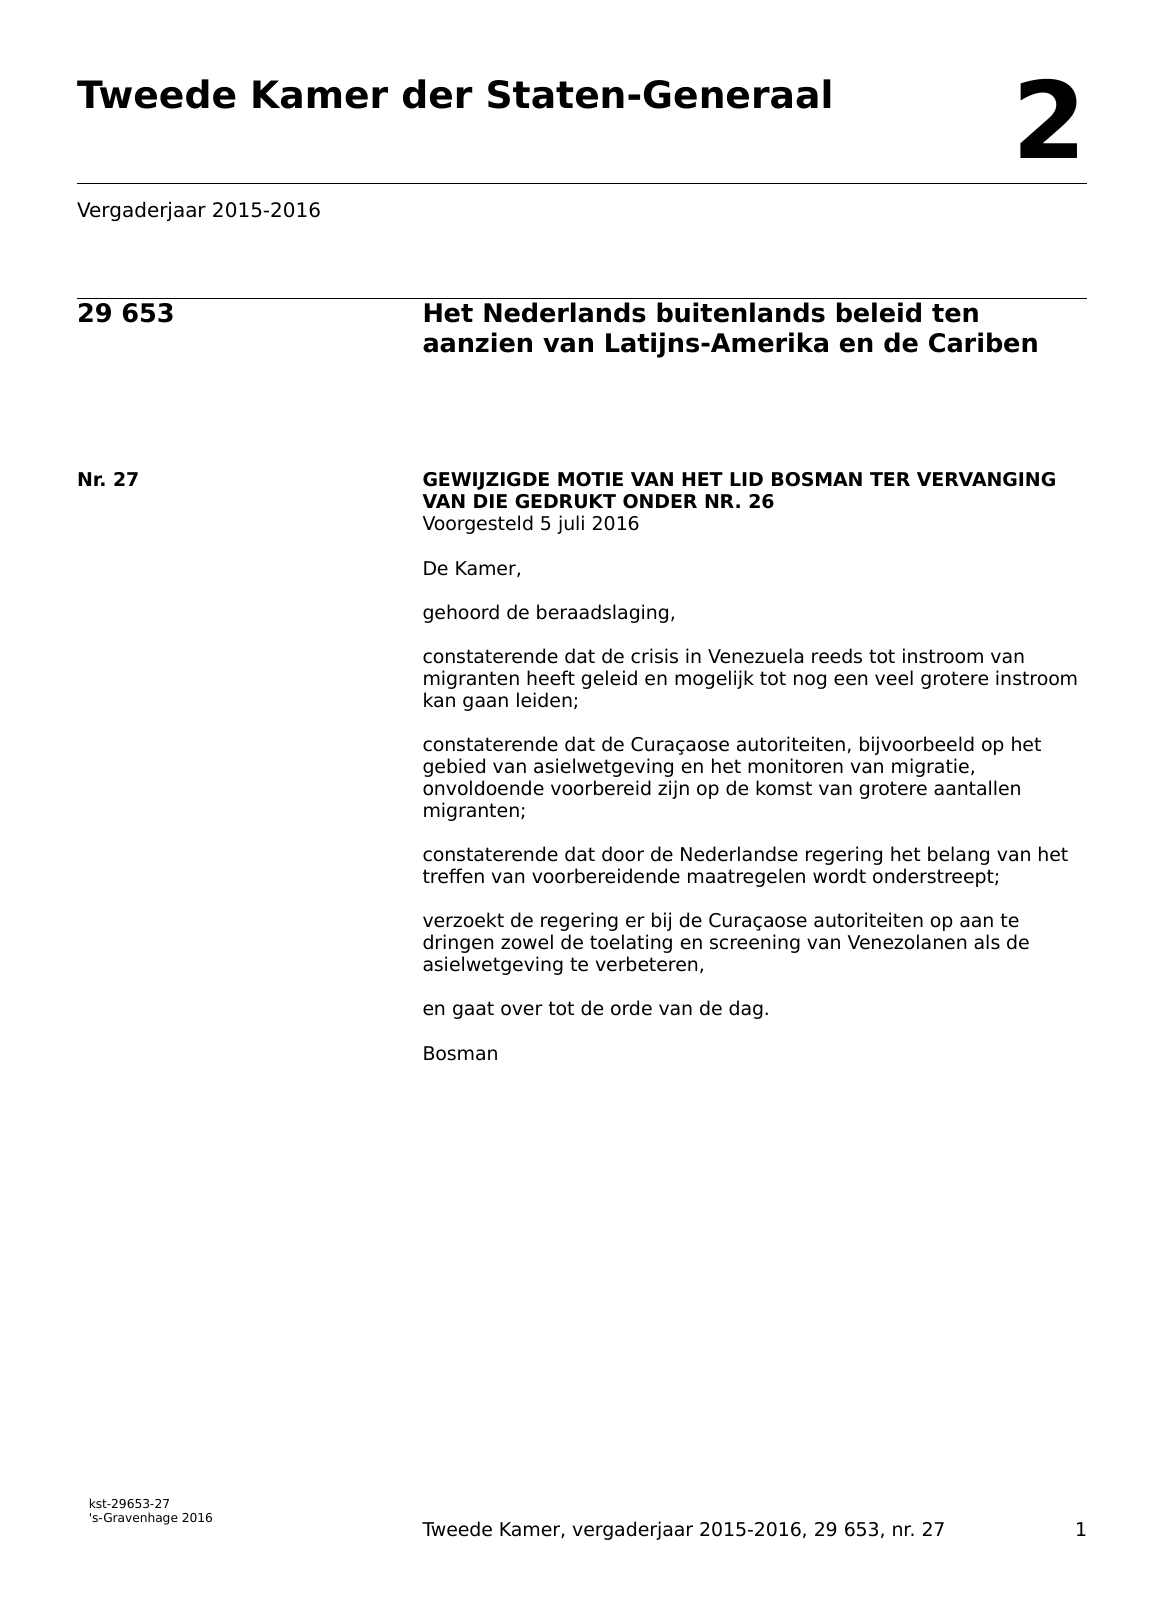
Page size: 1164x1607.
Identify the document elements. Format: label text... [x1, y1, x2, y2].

text constaterende dat de Curaçaose autoriteiten, bijvoorbeeld op het gebied van asielwetgeving en het monitoren van migratie, onvoldoende voorbereid zijn op de komst van grotere aantallen migranten; [422, 734, 1087, 822]
table_header Tweede Kamer der Staten-Generaal [77, 59, 886, 183]
table_header 2 [886, 59, 1087, 183]
text 's-Gravenhage 2016 [88, 1511, 323, 1525]
text gehoord de beraadslaging, [422, 602, 1087, 624]
subtitle 29 653 Het Nederlands buitenlands beleid ten aanzien van Latijns-Amerika en de Cariben [77, 299, 1087, 358]
table_cell Vergaderjaar 2015-2016 [77, 184, 1087, 298]
text kst-29653-27 [88, 1497, 323, 1511]
text constaterende dat de crisis in Venezuela reeds tot instroom van migranten heeft geleid en mogelijk tot nog een veel grotere instroom kan gaan leiden; [422, 646, 1087, 712]
text verzoekt de regering er bij de Curaçaose autoriteiten op aan te dringen zowel de toelating en screening van Venezolanen als de asielwetgeving te verbeteren, [422, 910, 1087, 976]
text Voorgesteld 5 juli 2016 [422, 513, 1087, 535]
text De Kamer, [422, 557, 1087, 579]
text en gaat over tot de orde van de dag. [422, 998, 1087, 1020]
text constaterende dat door de Nederlandse regering het belang van het treffen van voorbereidende maatregelen wordt onderstreept; [422, 844, 1087, 888]
text Bosman [422, 1042, 1087, 1064]
subtitle Nr. 27 GEWIJZIGDE MOTIE VAN HET LID BOSMAN TER VERVANGING VAN DIE GEDRUKT ONDER NR. 26 [77, 469, 1087, 513]
